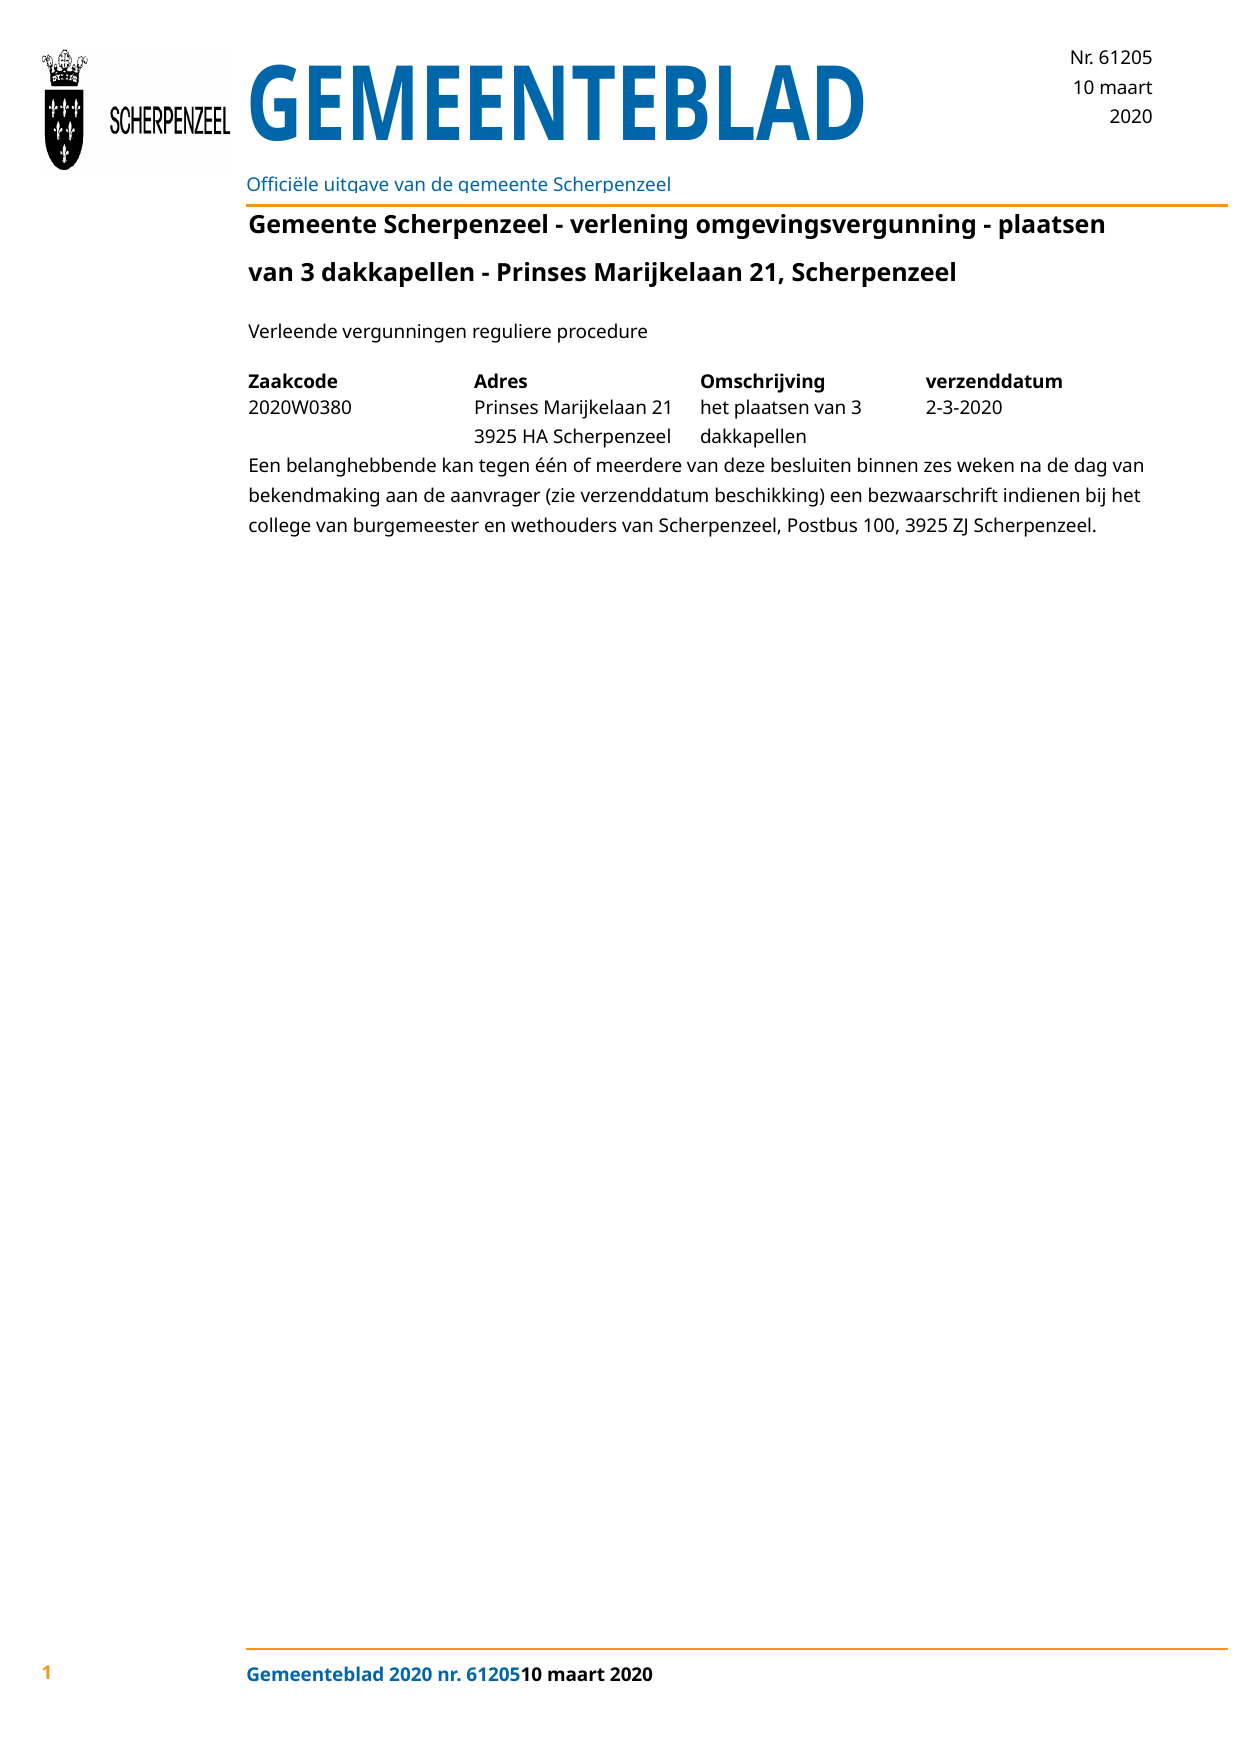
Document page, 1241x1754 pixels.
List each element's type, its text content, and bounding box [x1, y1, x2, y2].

text Een belanghebbende kan tegen één of meerdere van deze besluiten binnen zes weken na de dag van bekendmaking aan de aanvrager (zie verzenddatum beschikking) een bezwaarschrift indienen bij het college van burgemeester en wethouders van Scherpenzeel, Postbus 100, 3925 ZJ Scherpenzeel. [248, 453, 1152, 538]
text Gemeente Scherpenzeel - verlening omgevingsvergunning - plaatsen van 3 dakkapellen - Prinses Marijkelaan 21, Scherpenzeel [248, 207, 1152, 288]
table_cell 2020W0380 [248, 394, 474, 449]
picture [41, 47, 231, 172]
text Verleende vergunningen reguliere procedure [248, 318, 1152, 344]
table_cell het plaatsen van 3 dakkapellen [700, 394, 926, 449]
table_header Zaakcode [248, 369, 474, 394]
table_header Adres [474, 369, 700, 394]
table_cell 2-3-2020 [926, 394, 1152, 449]
table_header Omschrijving [700, 369, 926, 394]
table_cell Prinses Marijkelaan 21 3925 HA Scherpenzeel [474, 394, 700, 449]
table_header verzenddatum [926, 369, 1152, 394]
